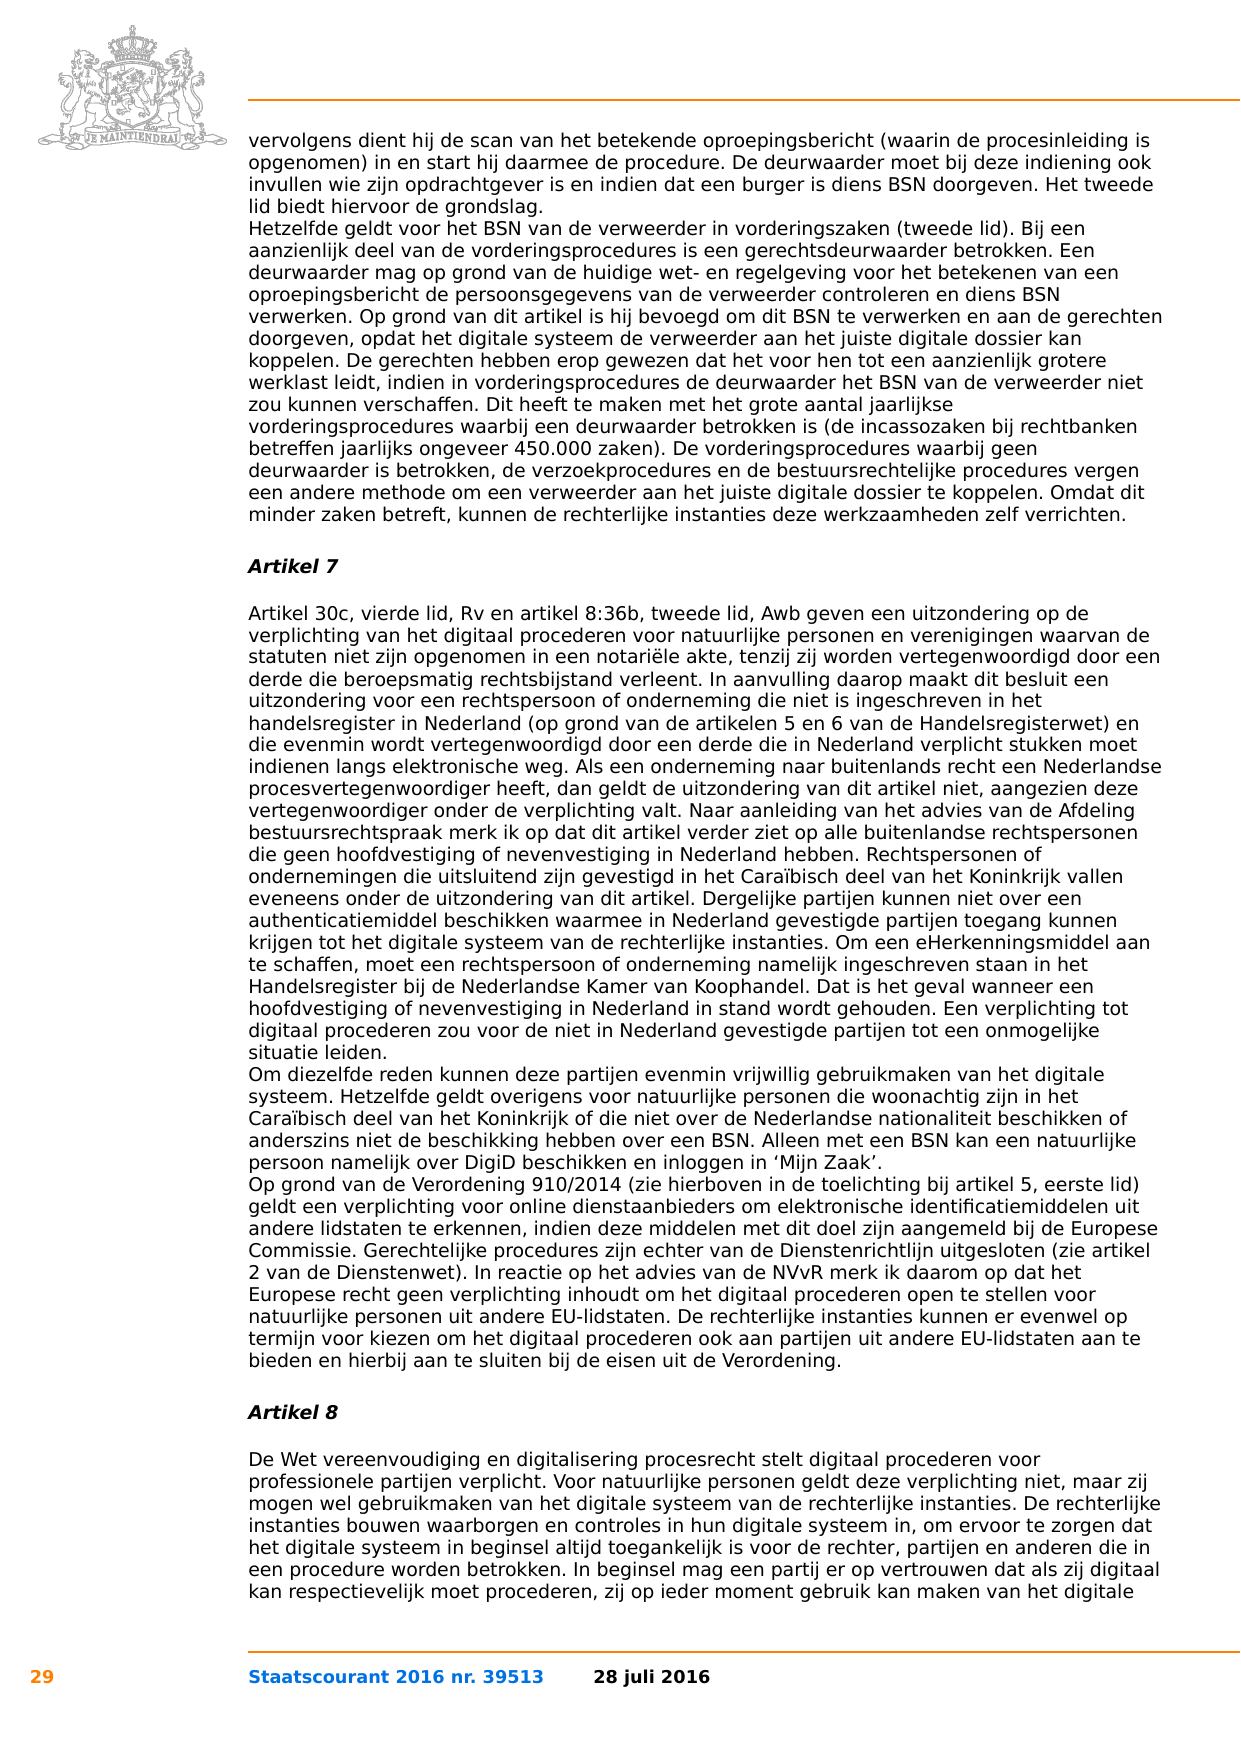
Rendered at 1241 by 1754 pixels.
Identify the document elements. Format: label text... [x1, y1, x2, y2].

text vervolgens dient hij de scan van het betekende oproepingsbericht (waarin de procesinleiding is opgenomen) in en start hij daarmee de procedure. De deurwaarder moet bij deze indiening ook invullen wie zijn opdrachtgever is en indien dat een burger is diens BSN doorgeven. Het tweede lid biedt hiervoor de grondslag. [248, 130, 1163, 218]
text Op grond van de Verordening 910/2014 (zie hierboven in de toelichting bij artikel 5, eerste lid) geldt een verplichting voor online dienstaanbieders om elektronische identificatiemiddelen uit andere lidstaten te erkennen, indien deze middelen met dit doel zijn aangemeld bij de Europese Commissie. Gerechtelijke procedures zijn echter van de Dienstenrichtlijn uitgesloten (zie artikel 2 van de Dienstenwet). In reactie op het advies van de NVvR merk ik daarom op dat het Europese recht geen verplichting inhoudt om het digitaal procederen open te stellen voor natuurlijke personen uit andere EU-lidstaten. De rechterlijke instanties kunnen er evenwel op termijn voor kiezen om het digitaal procederen ook aan partijen uit andere EU-lidstaten aan te bieden en hierbij aan te sluiten bij de eisen uit de Verordening. [248, 1174, 1163, 1372]
subtitle Artikel 8 [248, 1402, 1163, 1424]
text Om diezelfde reden kunnen deze partijen evenmin vrijwillig gebruikmaken van het digitale systeem. Hetzelfde geldt overigens voor natuurlijke personen die woonachtig zijn in het Caraïbisch deel van het Koninkrijk of die niet over de Nederlandse nationaliteit beschikken of anderszins niet de beschikking hebben over een BSN. Alleen met een BSN kan een natuurlijke persoon namelijk over DigiD beschikken en inloggen in ‘Mijn Zaak’. [248, 1064, 1163, 1174]
text De Wet vereenvoudiging en digitalisering procesrecht stelt digitaal procederen voor professionele partijen verplicht. Voor natuurlijke personen geldt deze verplichting niet, maar zij mogen wel gebruikmaken van het digitale systeem van de rechterlijke instanties. De rechterlijke instanties bouwen waarborgen en controles in hun digitale systeem in, om ervoor te zorgen dat het digitale systeem in beginsel altijd toegankelijk is voor de rechter, partijen en anderen die in een procedure worden betrokken. In beginsel mag een partij er op vertrouwen dat als zij digitaal kan respectievelijk moet procederen, zij op ieder moment gebruik kan maken van het digitale [248, 1449, 1163, 1603]
text Artikel 30c, vierde lid, Rv en artikel 8:36b, tweede lid, Awb geven een uitzondering op de verplichting van het digitaal procederen voor natuurlijke personen en verenigingen waarvan de statuten niet zijn opgenomen in een notariële akte, tenzij zij worden vertegenwoordigd door een derde die beroepsmatig rechtsbijstand verleent. In aanvulling daarop maakt dit besluit een uitzondering voor een rechtspersoon of onderneming die niet is ingeschreven in het handelsregister in Nederland (op grond van de artikelen 5 en 6 van de Handelsregisterwet) en die evenmin wordt vertegenwoordigd door een derde die in Nederland verplicht stukken moet indienen langs elektronische weg. Als een onderneming naar buitenlands recht een Nederlandse procesvertegenwoordiger heeft, dan geldt de uitzondering van dit artikel niet, aangezien deze vertegenwoordiger onder de verplichting valt. Naar aanleiding van het advies van de Afdeling bestuursrechtspraak merk ik op dat dit artikel verder ziet op alle buitenlandse rechtspersonen die geen hoofdvestiging of nevenvestiging in Nederland hebben. Rechtspersonen of ondernemingen die uitsluitend zijn gevestigd in het Caraïbisch deel van het Koninkrijk vallen eveneens onder de uitzondering van dit artikel. Dergelijke partijen kunnen niet over een authenticatiemiddel beschikken waarmee in Nederland gevestigde partijen toegang kunnen krijgen tot het digitale systeem van de rechterlijke instanties. Om een eHerkenningsmiddel aan te schaffen, moet een rechtspersoon of onderneming namelijk ingeschreven staan in het Handelsregister bij de Nederlandse Kamer van Koophandel. Dat is het geval wanneer een hoofdvestiging of nevenvestiging in Nederland in stand wordt gehouden. Een verplichting tot digitaal procederen zou voor de niet in Nederland gevestigde partijen tot een onmogelijke situatie leiden. [248, 602, 1163, 1064]
text Hetzelfde geldt voor het BSN van de verweerder in vorderingszaken (tweede lid). Bij een aanzienlijk deel van de vorderingsprocedures is een gerechtsdeurwaarder betrokken. Een deurwaarder mag op grond van de huidige wet- en regelgeving voor het betekenen van een oproepingsbericht de persoonsgegevens van de verweerder controleren en diens BSN verwerken. Op grond van dit artikel is hij bevoegd om dit BSN te verwerken en aan de gerechten doorgeven, opdat het digitale systeem de verweerder aan het juiste digitale dossier kan koppelen. De gerechten hebben erop gewezen dat het voor hen tot een aanzienlijk grotere werklast leidt, indien in vorderingsprocedures de deurwaarder het BSN van de verweerder niet zou kunnen verschaffen. Dit heeft te maken met het grote aantal jaarlijkse vorderingsprocedures waarbij een deurwaarder betrokken is (de incassozaken bij rechtbanken betreffen jaarlijks ongeveer 450.000 zaken). De vorderingsprocedures waarbij geen deurwaarder is betrokken, de verzoekprocedures en de bestuursrechtelijke procedures vergen een andere methode om een verweerder aan het juiste digitale dossier te koppelen. Omdat dit minder zaken betreft, kunnen de rechterlijke instanties deze werkzaamheden zelf verrichten. [248, 218, 1163, 526]
subtitle Artikel 7 [248, 556, 1163, 577]
picture [38, 25, 227, 150]
